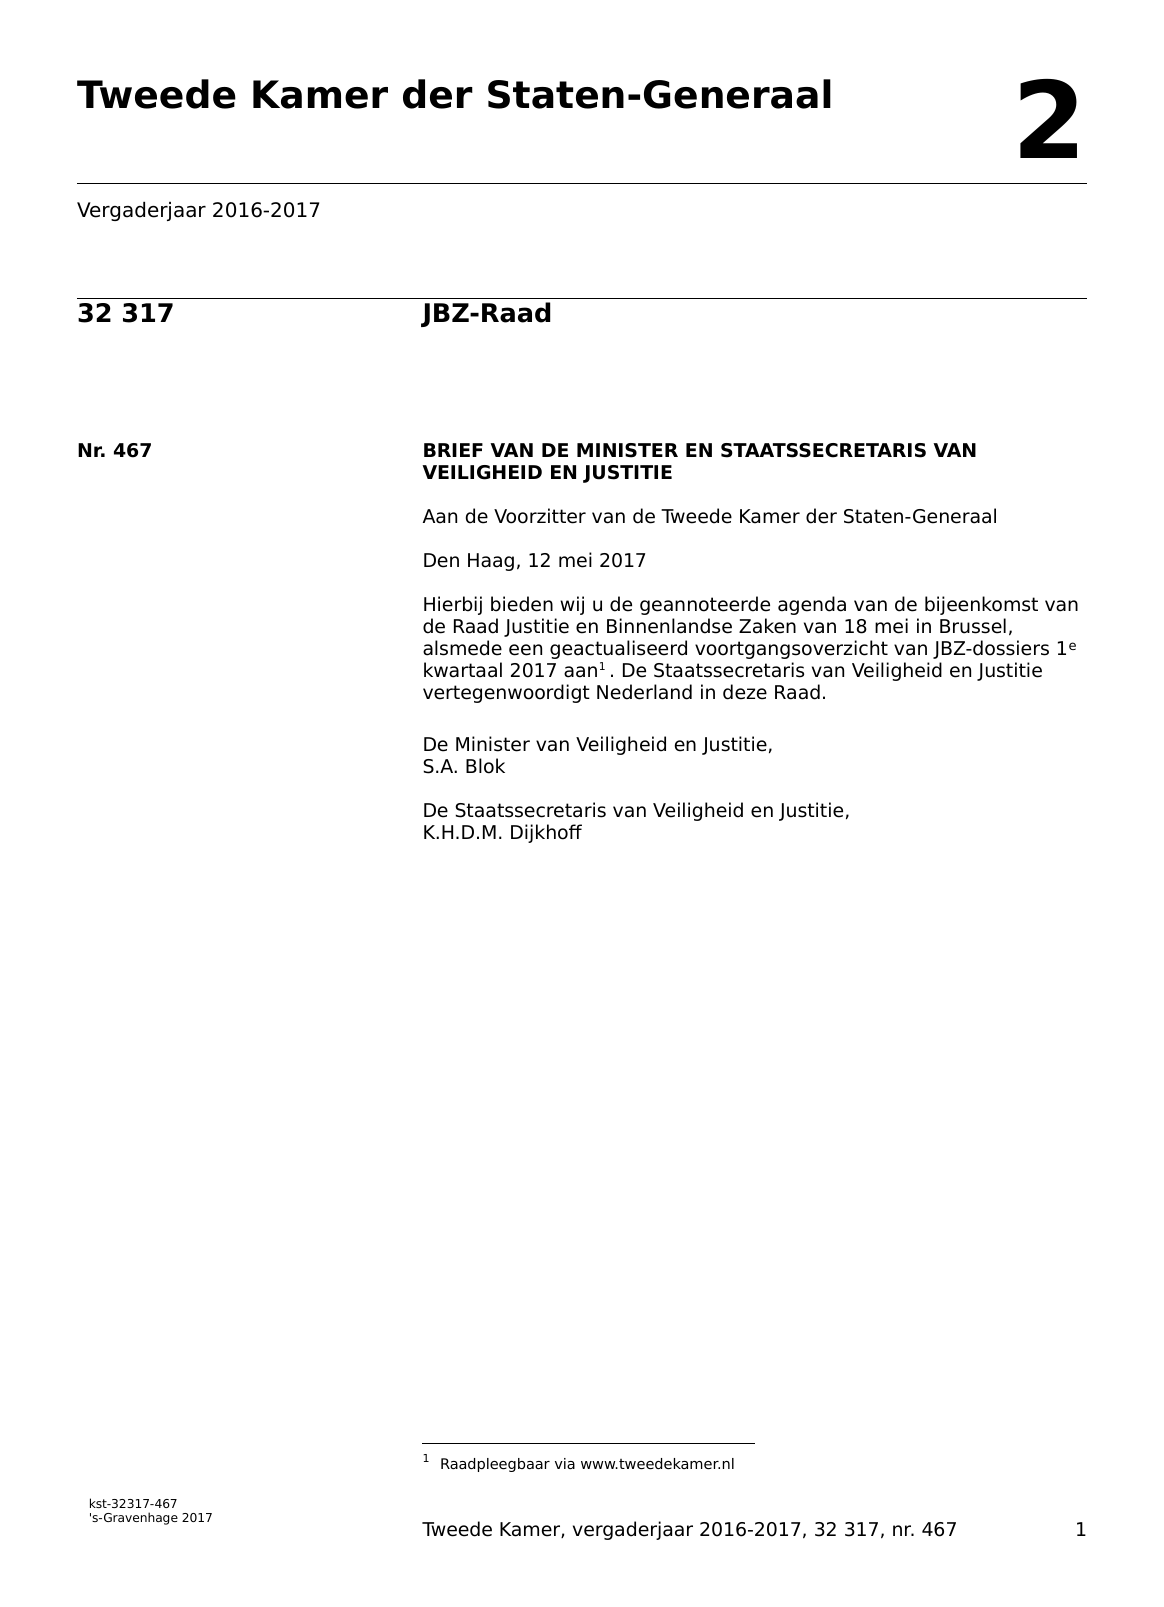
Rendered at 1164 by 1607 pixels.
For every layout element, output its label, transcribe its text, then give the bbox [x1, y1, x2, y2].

table_header 2 [886, 59, 1087, 183]
text Hierbij bieden wij u de geannoteerde agenda van de bijeenkomst van de Raad Justitie en Binnenlandse Zaken van 18 mei in Brussel, alsmede een geactualiseerd voortgangsoverzicht van JBZ-dossiers 1e kwartaal 2017 aan. De Staatssecretaris van Veiligheid en Justitie vertegenwoordigt Nederland in deze Raad. [422, 594, 1087, 704]
text Den Haag, 12 mei 2017 [422, 550, 1087, 572]
text kst-32317-467 [88, 1497, 323, 1511]
subtitle 32 317 JBZ-Raad [77, 299, 1087, 329]
subtitle Nr. 467 BRIEF VAN DE MINISTER EN STAATSSECRETARIS VAN VEILIGHEID EN JUSTITIE [77, 440, 1087, 484]
text 's-Gravenhage 2017 [88, 1511, 323, 1525]
table_header Tweede Kamer der Staten-Generaal [77, 59, 886, 183]
text Aan de Voorzitter van de Tweede Kamer der Staten-Generaal [422, 506, 1087, 528]
table_cell Vergaderjaar 2016-2017 [77, 184, 1087, 298]
text De Staatssecretaris van Veiligheid en Justitie, K.H.D.M. Dijkhoff [422, 800, 1087, 844]
text De Minister van Veiligheid en Justitie, S.A. Blok [422, 734, 1087, 778]
text Raadpleegbaar via www.tweedekamer.nl [422, 1452, 1087, 1474]
